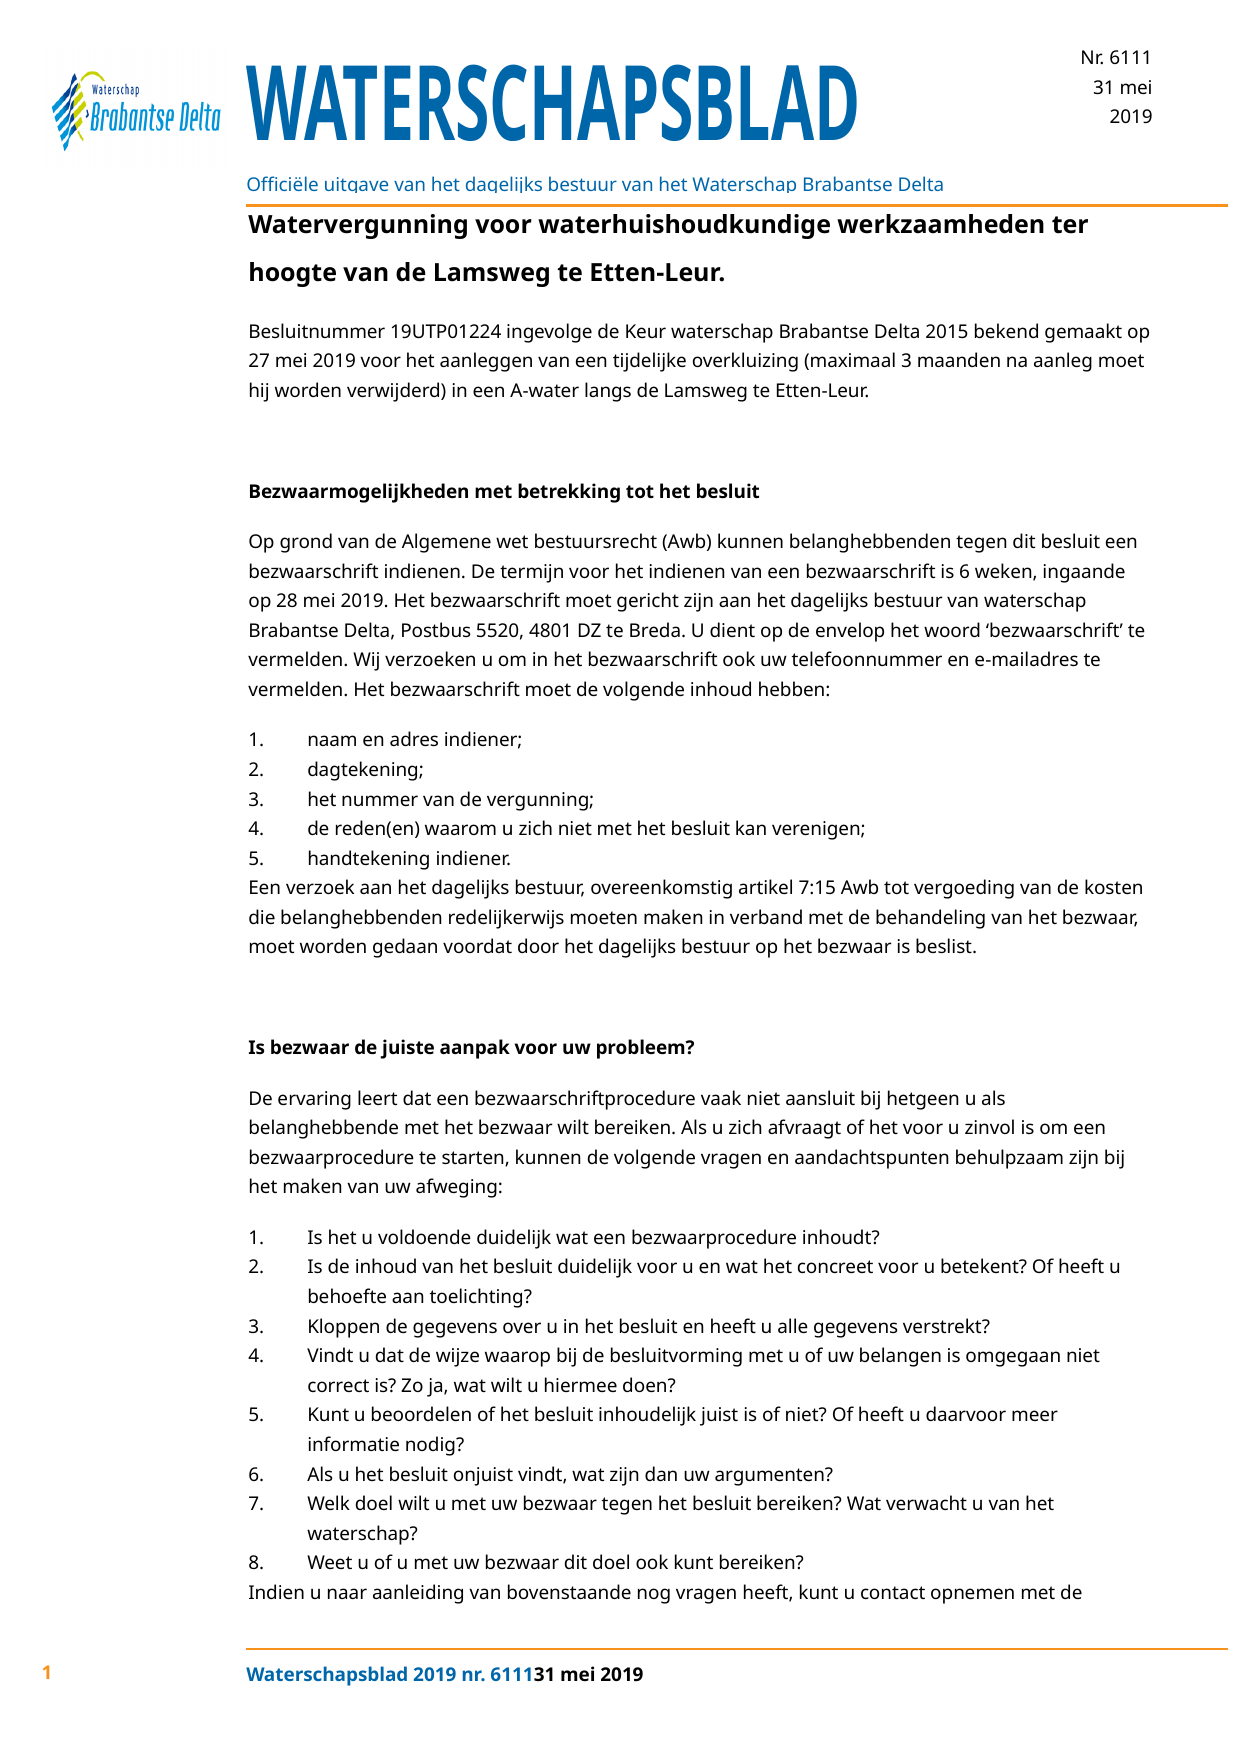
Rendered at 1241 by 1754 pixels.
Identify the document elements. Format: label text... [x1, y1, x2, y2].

text Watervergunning voor waterhuishoudkundige werkzaamheden ter hoogte van de Lamsweg te Etten-Leur. [248, 207, 1152, 288]
list de reden(en) waarom u zich niet met het besluit kan verenigen; [248, 815, 1152, 841]
text Indien u naar aanleiding van bovenstaande nog vragen heeft, kunt u contact opnemen met de [248, 1579, 1152, 1605]
text Is bezwaar de juiste aanpak voor uw probleem? [248, 1034, 1152, 1060]
list naam en adres indiener; [248, 727, 1152, 752]
list Is het u voldoende duidelijk wat een bezwaarprocedure inhoudt? [248, 1224, 1152, 1250]
list Is de inhoud van het besluit duidelijk voor u en wat het concreet voor u betekent? Of heeft u behoefte aan toelichting? [248, 1254, 1152, 1309]
list dagtekening; [248, 756, 1152, 782]
text Een verzoek aan het dagelijks bestuur, overeenkomstig artikel 7:15 Awb tot vergoeding van de kosten die belanghebbenden redelijkerwijs moeten maken in verband met de behandeling van het bezwaar, moet worden gedaan voordat door het dagelijks bestuur op het bezwaar is beslist. [248, 874, 1152, 959]
list het nummer van de vergunning; [248, 786, 1152, 812]
text Besluitnummer 19UTP01224 ingevolge de Keur waterschap Brabantse Delta 2015 bekend gemaakt op 27 mei 2019 voor het aanleggen van een tijdelijke overkluizing (maximaal 3 maanden na aanleg moet hij worden verwijderd) in een A-water langs de Lamsweg te Etten-Leur. [248, 318, 1152, 403]
list Weet u of u met uw bezwaar dit doel ook kunt bereiken? [248, 1549, 1152, 1575]
list Welk doel wilt u met uw bezwaar tegen het besluit bereiken? Wat verwacht u van het waterschap? [248, 1490, 1152, 1546]
text Op grond van de Algemene wet bestuursrecht (Awb) kunnen belanghebbenden tegen dit besluit een bezwaarschrift indienen. De termijn voor het indienen van een bezwaarschrift is 6 weken, ingaande op 28 mei 2019. Het bezwaarschrift moet gericht zijn aan het dagelijks bestuur van waterschap Brabantse Delta, Postbus 5520, 4801 DZ te Breda. U dient op de envelop het woord ‘bezwaarschrift’ te vermelden. Wij verzoeken u om in het bezwaarschrift ook uw telefoonnummer en e‑mailadres te vermelden. Het bezwaarschrift moet de volgende inhoud hebben: [248, 528, 1152, 702]
list Kunt u beoordelen of het besluit inhoudelijk juist is of niet? Of heeft u daarvoor meer informatie nodig? [248, 1402, 1152, 1457]
list handtekening indiener. [248, 845, 1152, 871]
text Bezwaarmogelijkheden met betrekking tot het besluit [248, 478, 1152, 504]
list Vindt u dat de wijze waarop bij de besluitvorming met u of uw belangen is omgegaan niet correct is? Zo ja, wat wilt u hiermee doen? [248, 1342, 1152, 1398]
text De ervaring leert dat een bezwaarschriftprocedure vaak niet aansluit bij hetgeen u als belanghebbende met het bezwaar wilt bereiken. Als u zich afvraagt of het voor u zinvol is om een bezwaarprocedure te starten, kunnen de volgende vragen en aandachtspunten behulpzaam zijn bij het maken van uw afweging: [248, 1085, 1152, 1199]
list Als u het besluit onjuist vindt, wat zijn dan uw argumenten? [248, 1461, 1152, 1487]
list Kloppen de gegevens over u in het besluit en heeft u alle gegevens verstrekt? [248, 1313, 1152, 1339]
picture [41, 47, 231, 172]
